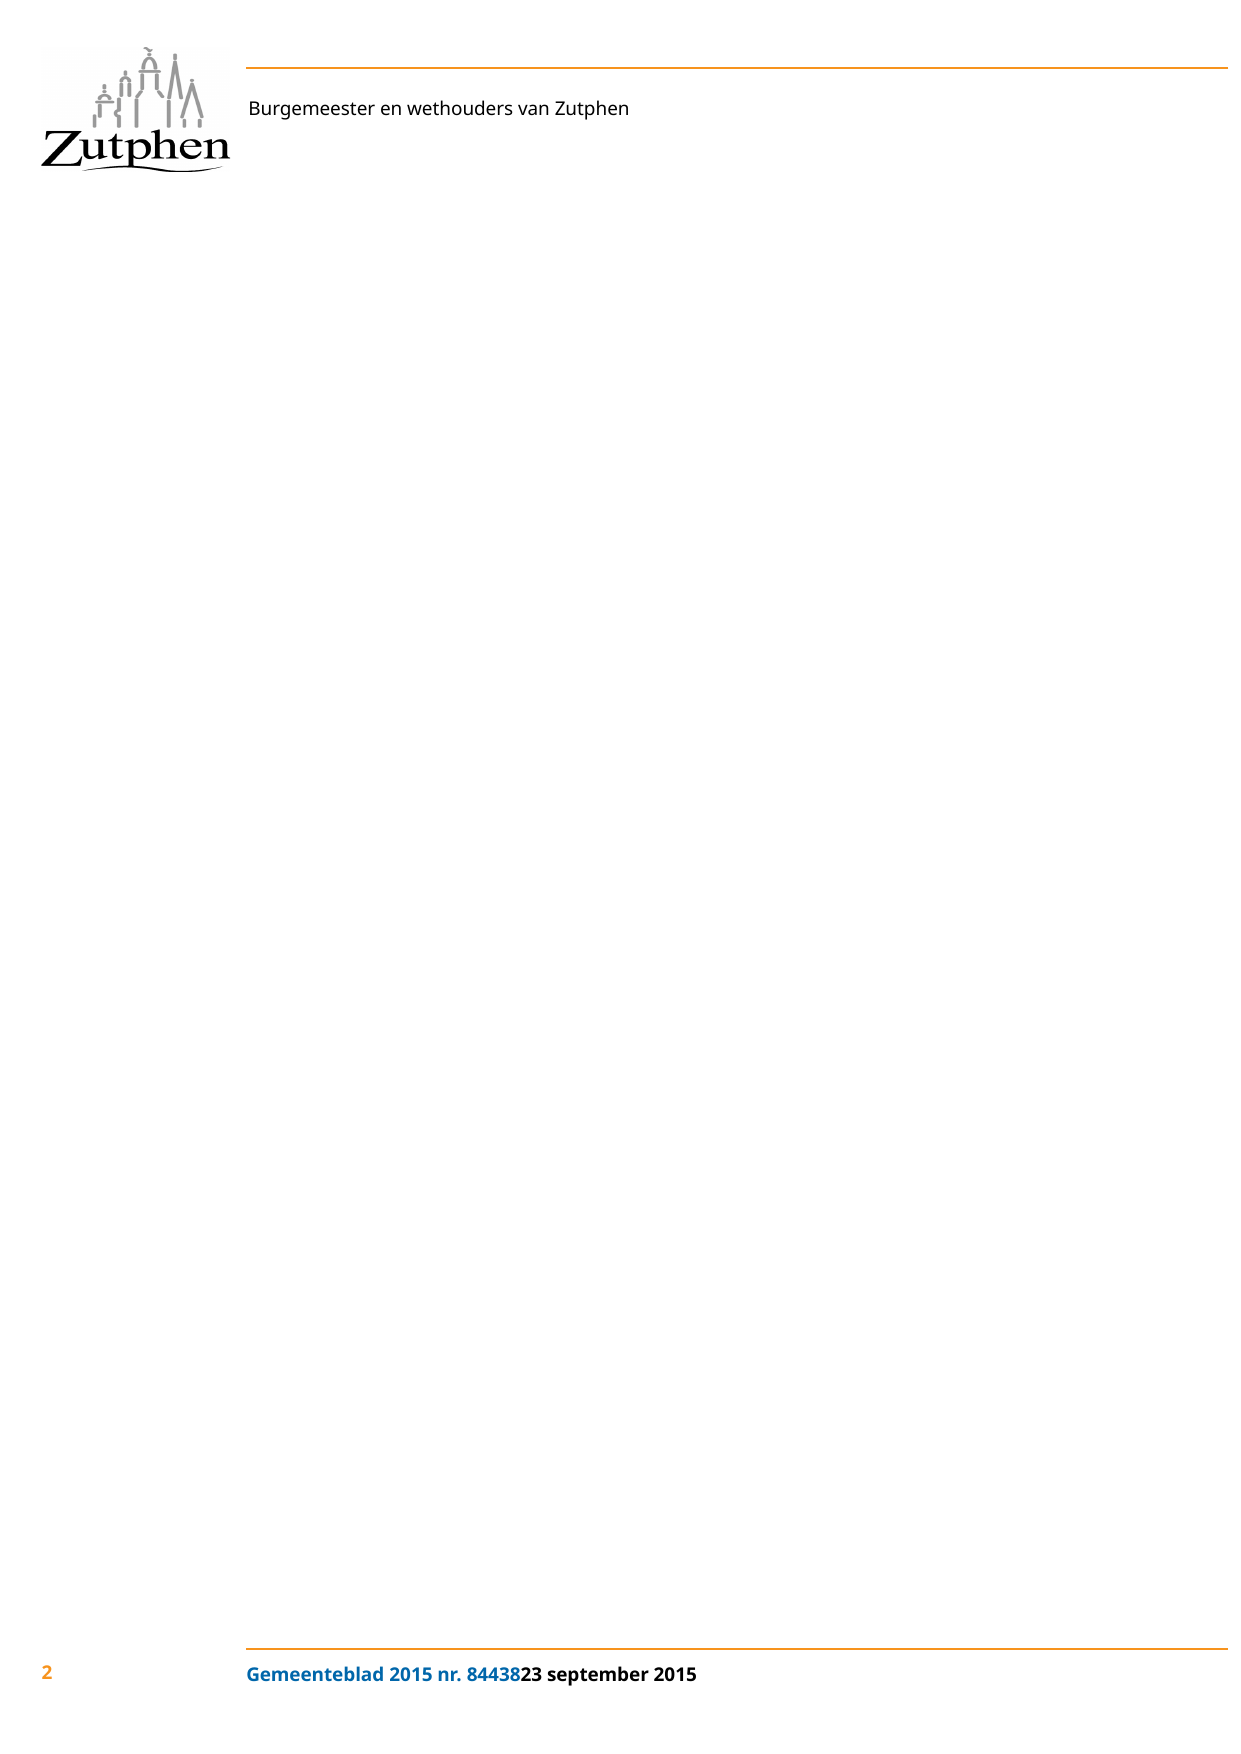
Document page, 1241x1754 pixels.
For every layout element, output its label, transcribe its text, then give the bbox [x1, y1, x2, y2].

picture [41, 47, 231, 172]
text Burgemeester en wethouders van Zutphen [248, 95, 1152, 121]
